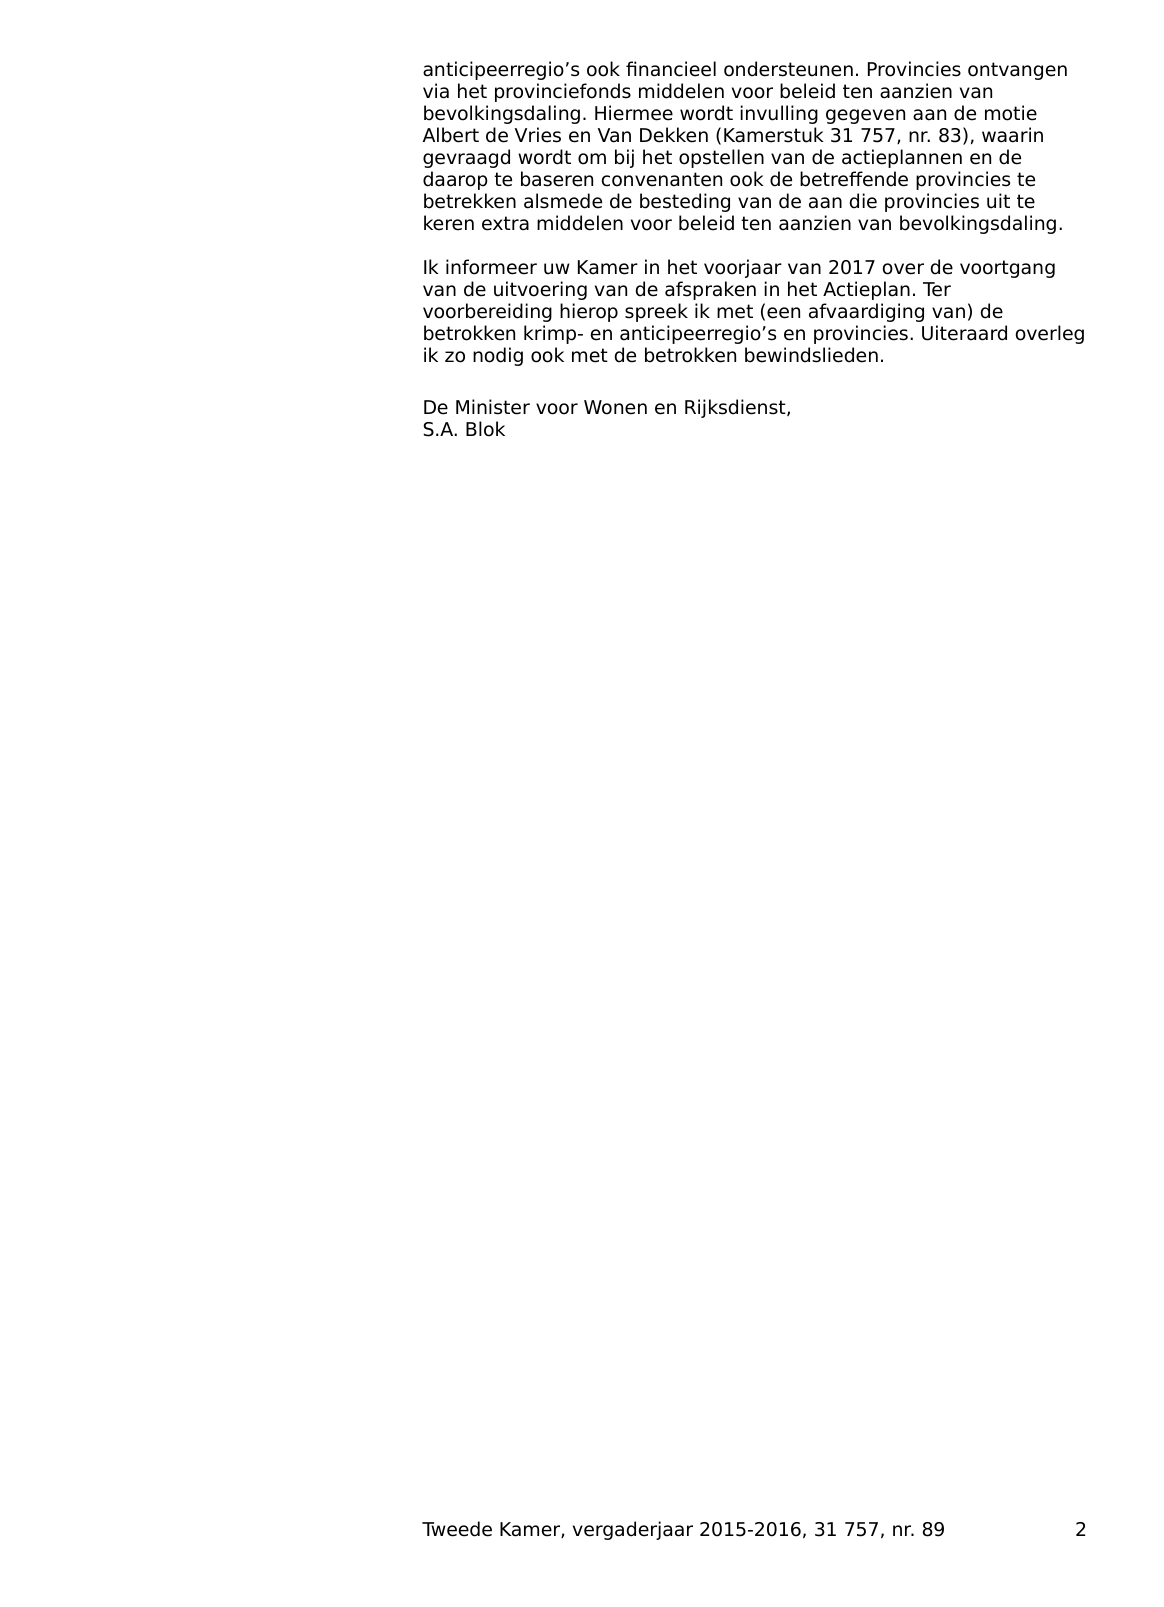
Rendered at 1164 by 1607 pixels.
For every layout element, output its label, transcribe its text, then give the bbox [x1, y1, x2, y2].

text anticipeerregio’s ook financieel ondersteunen. Provincies ontvangen via het provinciefonds middelen voor beleid ten aanzien van bevolkingsdaling. Hiermee wordt invulling gegeven aan de motie Albert de Vries en Van Dekken (Kamerstuk 31 757, nr. 83), waarin gevraagd wordt om bij het opstellen van de actieplannen en de daarop te baseren convenanten ook de betreffende provincies te betrekken alsmede de besteding van de aan die provincies uit te keren extra middelen voor beleid ten aanzien van bevolkingsdaling. [422, 59, 1087, 235]
text De Minister voor Wonen en Rijksdienst, S.A. Blok [422, 397, 1087, 441]
text Ik informeer uw Kamer in het voorjaar van 2017 over de voortgang van de uitvoering van de afspraken in het Actieplan. Ter voorbereiding hierop spreek ik met (een afvaardiging van) de betrokken krimp- en anticipeerregio’s en provincies. Uiteraard overleg ik zo nodig ook met de betrokken bewindslieden. [422, 257, 1087, 367]
